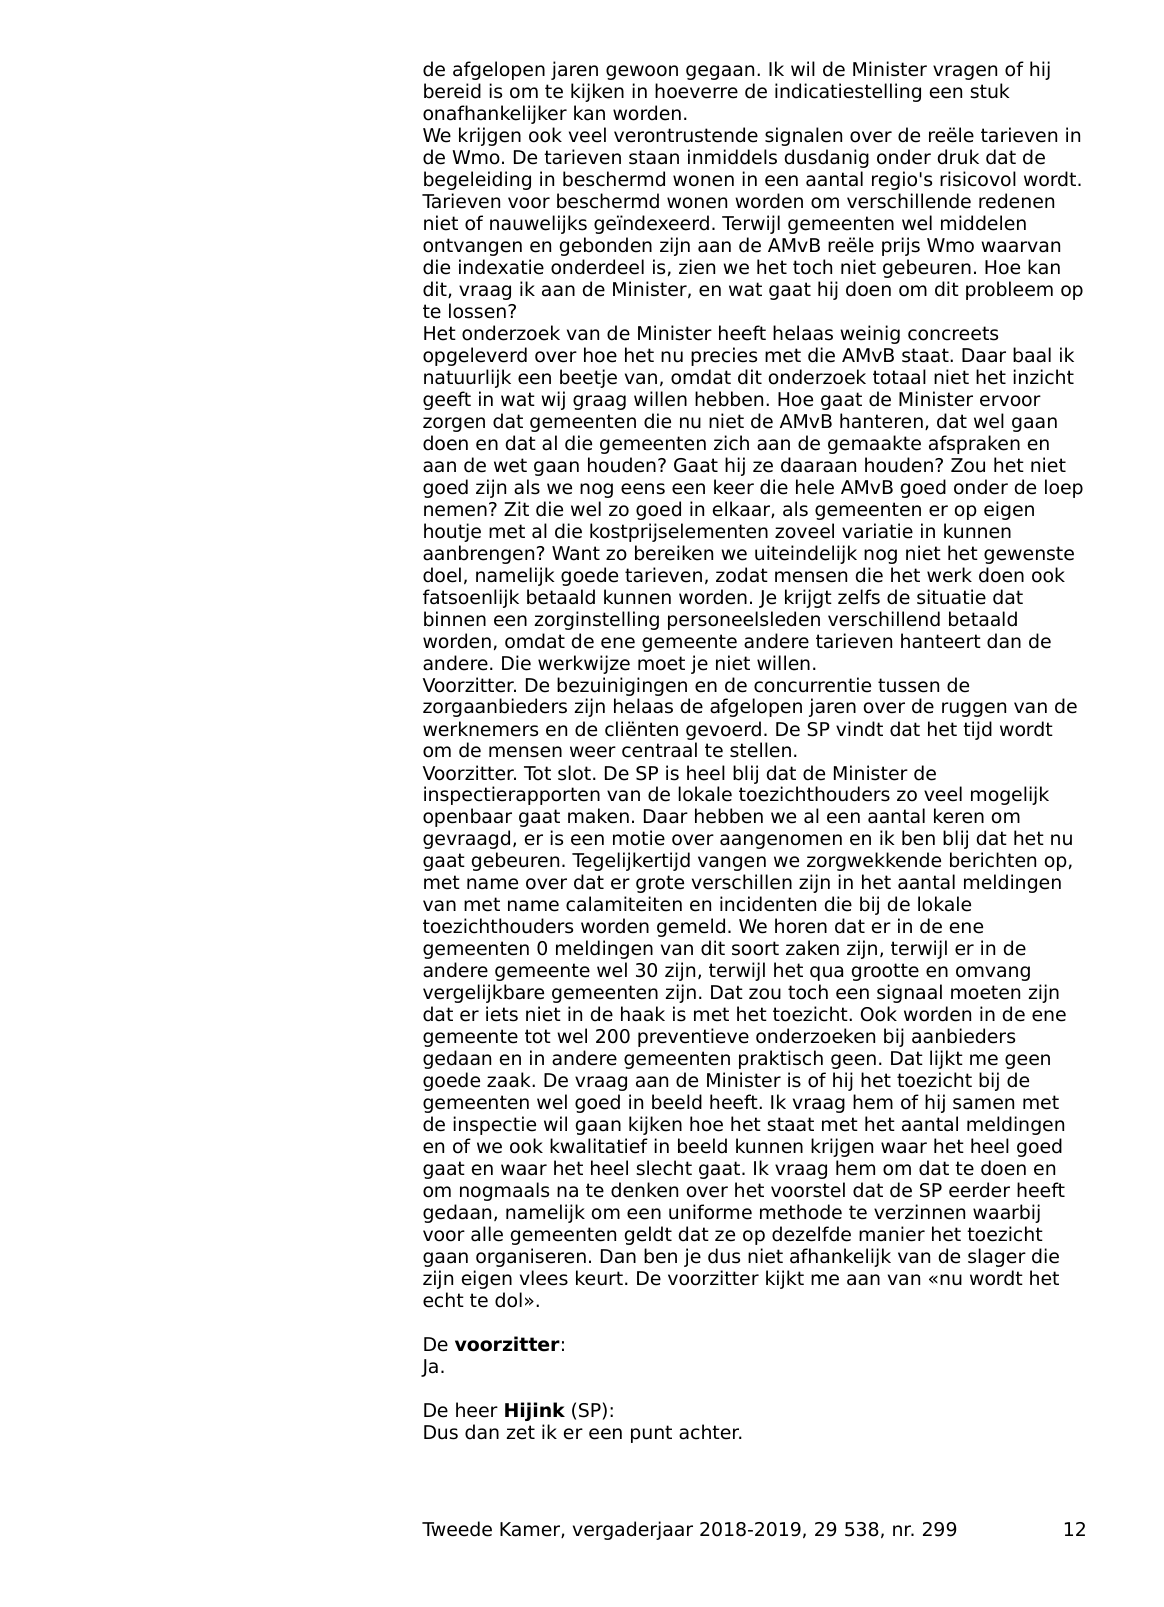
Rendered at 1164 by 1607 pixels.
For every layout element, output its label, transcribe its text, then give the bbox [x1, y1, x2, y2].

text We krijgen ook veel verontrustende signalen over de reële tarieven in de Wmo. De tarieven staan inmiddels dusdanig onder druk dat de begeleiding in beschermd wonen in een aantal regio's risicovol wordt. Tarieven voor beschermd wonen worden om verschillende redenen niet of nauwelijks geïndexeerd. Terwijl gemeenten wel middelen ontvangen en gebonden zijn aan de AMvB reële prijs Wmo waarvan die indexatie onderdeel is, zien we het toch niet gebeuren. Hoe kan dit, vraag ik aan de Minister, en wat gaat hij doen om dit probleem op te lossen? [422, 125, 1087, 323]
text Voorzitter. Tot slot. De SP is heel blij dat de Minister de inspectierapporten van de lokale toezichthouders zo veel mogelijk openbaar gaat maken. Daar hebben we al een aantal keren om gevraagd, er is een motie over aangenomen en ik ben blij dat het nu gaat gebeuren. Tegelijkertijd vangen we zorgwekkende berichten op, met name over dat er grote verschillen zijn in het aantal meldingen van met name calamiteiten en incidenten die bij de lokale toezichthouders worden gemeld. We horen dat er in de ene gemeenten 0 meldingen van dit soort zaken zijn, terwijl er in de andere gemeente wel 30 zijn, terwijl het qua grootte en omvang vergelijkbare gemeenten zijn. Dat zou toch een signaal moeten zijn dat er iets niet in de haak is met het toezicht. Ook worden in de ene gemeente tot wel 200 preventieve onderzoeken bij aanbieders gedaan en in andere gemeenten praktisch geen. Dat lijkt me geen goede zaak. De vraag aan de Minister is of hij het toezicht bij de gemeenten wel goed in beeld heeft. Ik vraag hem of hij samen met de inspectie wil gaan kijken hoe het staat met het aantal meldingen en of we ook kwalitatief in beeld kunnen krijgen waar het heel goed gaat en waar het heel slecht gaat. Ik vraag hem om dat te doen en om nogmaals na te denken over het voorstel dat de SP eerder heeft gedaan, namelijk om een uniforme methode te verzinnen waarbij voor alle gemeenten geldt dat ze op dezelfde manier het toezicht gaan organiseren. Dan ben je dus niet afhankelijk van de slager die zijn eigen vlees keurt. De voorzitter kijkt me aan van «nu wordt het echt te dol». [422, 762, 1087, 1312]
text Het onderzoek van de Minister heeft helaas weinig concreets opgeleverd over hoe het nu precies met die AMvB staat. Daar baal ik natuurlijk een beetje van, omdat dit onderzoek totaal niet het inzicht geeft in wat wij graag willen hebben. Hoe gaat de Minister ervoor zorgen dat gemeenten die nu niet de AMvB hanteren, dat wel gaan doen en dat al die gemeenten zich aan de gemaakte afspraken en aan de wet gaan houden? Gaat hij ze daaraan houden? Zou het niet goed zijn als we nog eens een keer die hele AMvB goed onder de loep nemen? Zit die wel zo goed in elkaar, als gemeenten er op eigen houtje met al die kostprijselementen zoveel variatie in kunnen aanbrengen? Want zo bereiken we uiteindelijk nog niet het gewenste doel, namelijk goede tarieven, zodat mensen die het werk doen ook fatsoenlijk betaald kunnen worden. Je krijgt zelfs de situatie dat binnen een zorginstelling personeelsleden verschillend betaald worden, omdat de ene gemeente andere tarieven hanteert dan de andere. Die werkwijze moet je niet willen. [422, 323, 1087, 674]
text De heer Hijink (SP): [422, 1400, 1087, 1422]
text De voorzitter: [422, 1334, 1087, 1356]
text de afgelopen jaren gewoon gegaan. Ik wil de Minister vragen of hij bereid is om te kijken in hoeverre de indicatiestelling een stuk onafhankelijker kan worden. [422, 59, 1087, 125]
text Ja. [422, 1356, 1087, 1378]
text Voorzitter. De bezuinigingen en de concurrentie tussen de zorgaanbieders zijn helaas de afgelopen jaren over de ruggen van de werknemers en de cliënten gevoerd. De SP vindt dat het tijd wordt om de mensen weer centraal te stellen. [422, 674, 1087, 762]
text Dus dan zet ik er een punt achter. [422, 1422, 1087, 1444]
